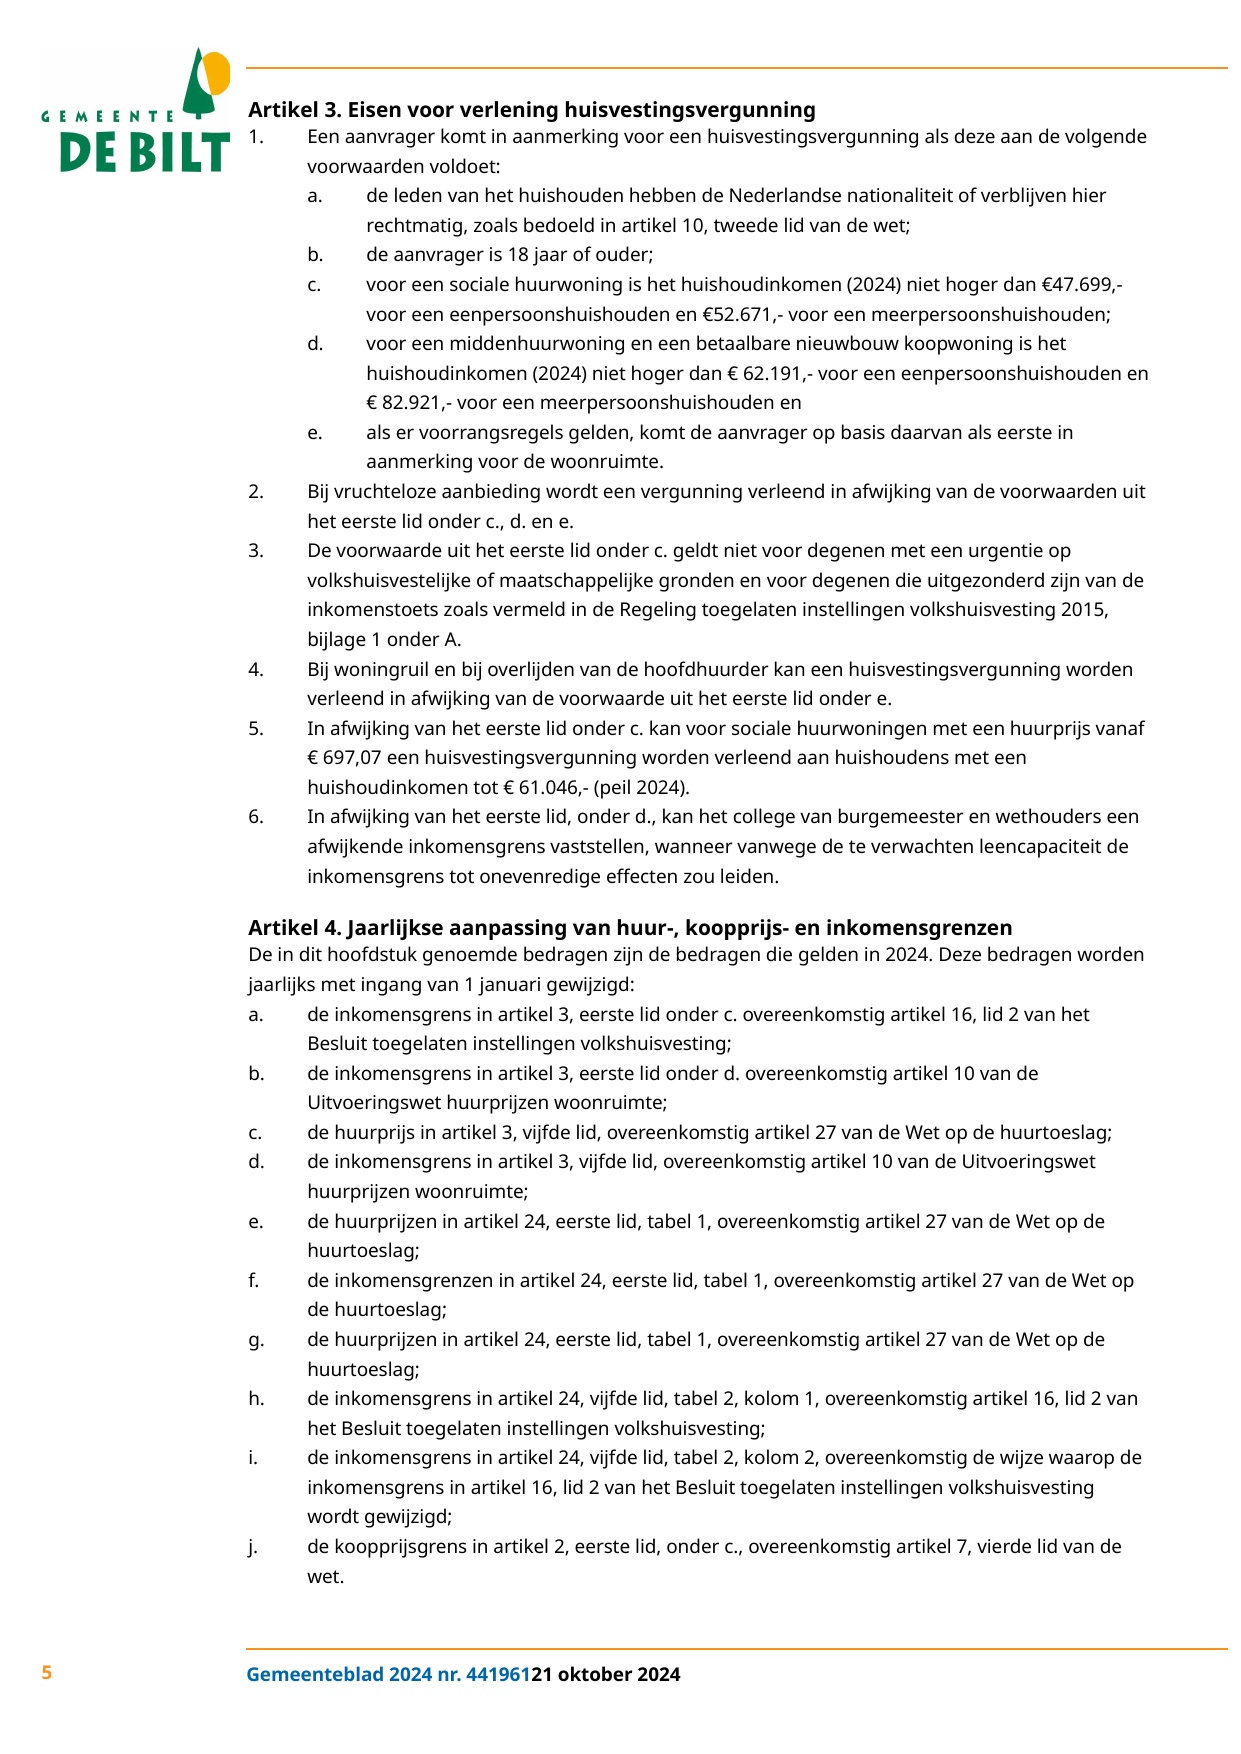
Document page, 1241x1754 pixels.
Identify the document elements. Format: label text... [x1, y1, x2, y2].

list In afwijking van het eerste lid onder c. kan voor sociale huurwoningen met een huurprijs vanaf € 697,07 een huisvestingsvergunning worden verleend aan huishoudens met een huishoudinkomen tot € 61.046,- (peil 2024). [248, 715, 1152, 800]
list de inkomensgrens in artikel 3, vijfde lid, overeenkomstig artikel 10 van de Uitvoeringswet huurprijzen woonruimte; [248, 1149, 1152, 1204]
list als er voorrangsregels gelden, komt de aanvrager op basis daarvan als eerste in aanmerking voor de woonruimte. [307, 419, 1152, 474]
list de koopprijsgrens in artikel 2, eerste lid, onder c., overeenkomstig artikel 7, vierde lid van de wet. [248, 1533, 1152, 1589]
list de aanvrager is 18 jaar of ouder; [307, 242, 1152, 267]
list De voorwaarde uit het eerste lid onder c. geldt niet voor degenen met een urgentie op volkshuisvestelijke of maatschappelijke gronden en voor degenen die uitgezonderd zijn van de inkomenstoets zoals vermeld in de Regeling toegelaten instellingen volkshuisvesting 2015, bijlage 1 onder A. [248, 537, 1152, 652]
list de inkomensgrens in artikel 24, vijfde lid, tabel 2, kolom 1, overeenkomstig artikel 16, lid 2 van het Besluit toegelaten instellingen volkshuisvesting; [248, 1385, 1152, 1441]
list Bij woningruil en bij overlijden van de hoofdhuurder kan een huisvestingsvergunning worden verleend in afwijking van de voorwaarde uit het eerste lid onder e. [248, 656, 1152, 711]
text Artikel 3. Eisen voor verlening huisvestingsvergunning [248, 95, 1152, 123]
list de huurprijzen in artikel 24, eerste lid, tabel 1, overeenkomstig artikel 27 van de Wet op de huurtoeslag; [248, 1208, 1152, 1263]
list voor een sociale huurwoning is het huishoudinkomen (2024) niet hoger dan €47.699,- voor een eenpersoonshuishouden en €52.671,- voor een meerpersoonshuishouden; [307, 271, 1152, 326]
list de inkomensgrens in artikel 24, vijfde lid, tabel 2, kolom 2, overeenkomstig de wijze waarop de inkomensgrens in artikel 16, lid 2 van het Besluit toegelaten instellingen volkshuisvesting wordt gewijzigd; [248, 1444, 1152, 1529]
picture [41, 47, 231, 172]
list de inkomensgrens in artikel 3, eerste lid onder c. overeenkomstig artikel 16, lid 2 van het Besluit toegelaten instellingen volkshuisvesting; [248, 1001, 1152, 1056]
text Artikel 4. Jaarlijkse aanpassing van huur-, koopprijs- en inkomensgrenzen [248, 913, 1152, 942]
list Een aanvrager komt in aanmerking voor een huisvestingsvergunning als deze aan de volgende voorwaarden voldoet: [248, 123, 1152, 178]
list de huurprijs in artikel 3, vijfde lid, overeenkomstig artikel 27 van de Wet op de huurtoeslag; [248, 1119, 1152, 1145]
list Bij vruchteloze aanbieding wordt een vergunning verleend in afwijking van de voorwaarden uit het eerste lid onder c., d. en e. [248, 478, 1152, 533]
list In afwijking van het eerste lid, onder d., kan het college van burgemeester en wethouders een afwijkende inkomensgrens vaststellen, wanneer vanwege de te verwachten leencapaciteit de inkomensgrens tot onevenredige effecten zou leiden. [248, 804, 1152, 888]
text De in dit hoofdstuk genoemde bedragen zijn de bedragen die gelden in 2024. Deze bedragen worden jaarlijks met ingang van 1 januari gewijzigd: [248, 942, 1152, 997]
list de inkomensgrenzen in artikel 24, eerste lid, tabel 1, overeenkomstig artikel 27 van de Wet op de huurtoeslag; [248, 1267, 1152, 1322]
list de leden van het huishouden hebben de Nederlandse nationaliteit of verblijven hier rechtmatig, zoals bedoeld in artikel 10, tweede lid van de wet; [307, 182, 1152, 238]
list de huurprijzen in artikel 24, eerste lid, tabel 1, overeenkomstig artikel 27 van de Wet op de huurtoeslag; [248, 1326, 1152, 1382]
list de inkomensgrens in artikel 3, eerste lid onder d. overeenkomstig artikel 10 van de Uitvoeringswet huurprijzen woonruimte; [248, 1060, 1152, 1115]
list voor een middenhuurwoning en een betaalbare nieuwbouw koopwoning is het huishoudinkomen (2024) niet hoger dan € 62.191,- voor een eenpersoonshuishouden en € 82.921,- voor een meerpersoonshuishouden en [307, 330, 1152, 415]
